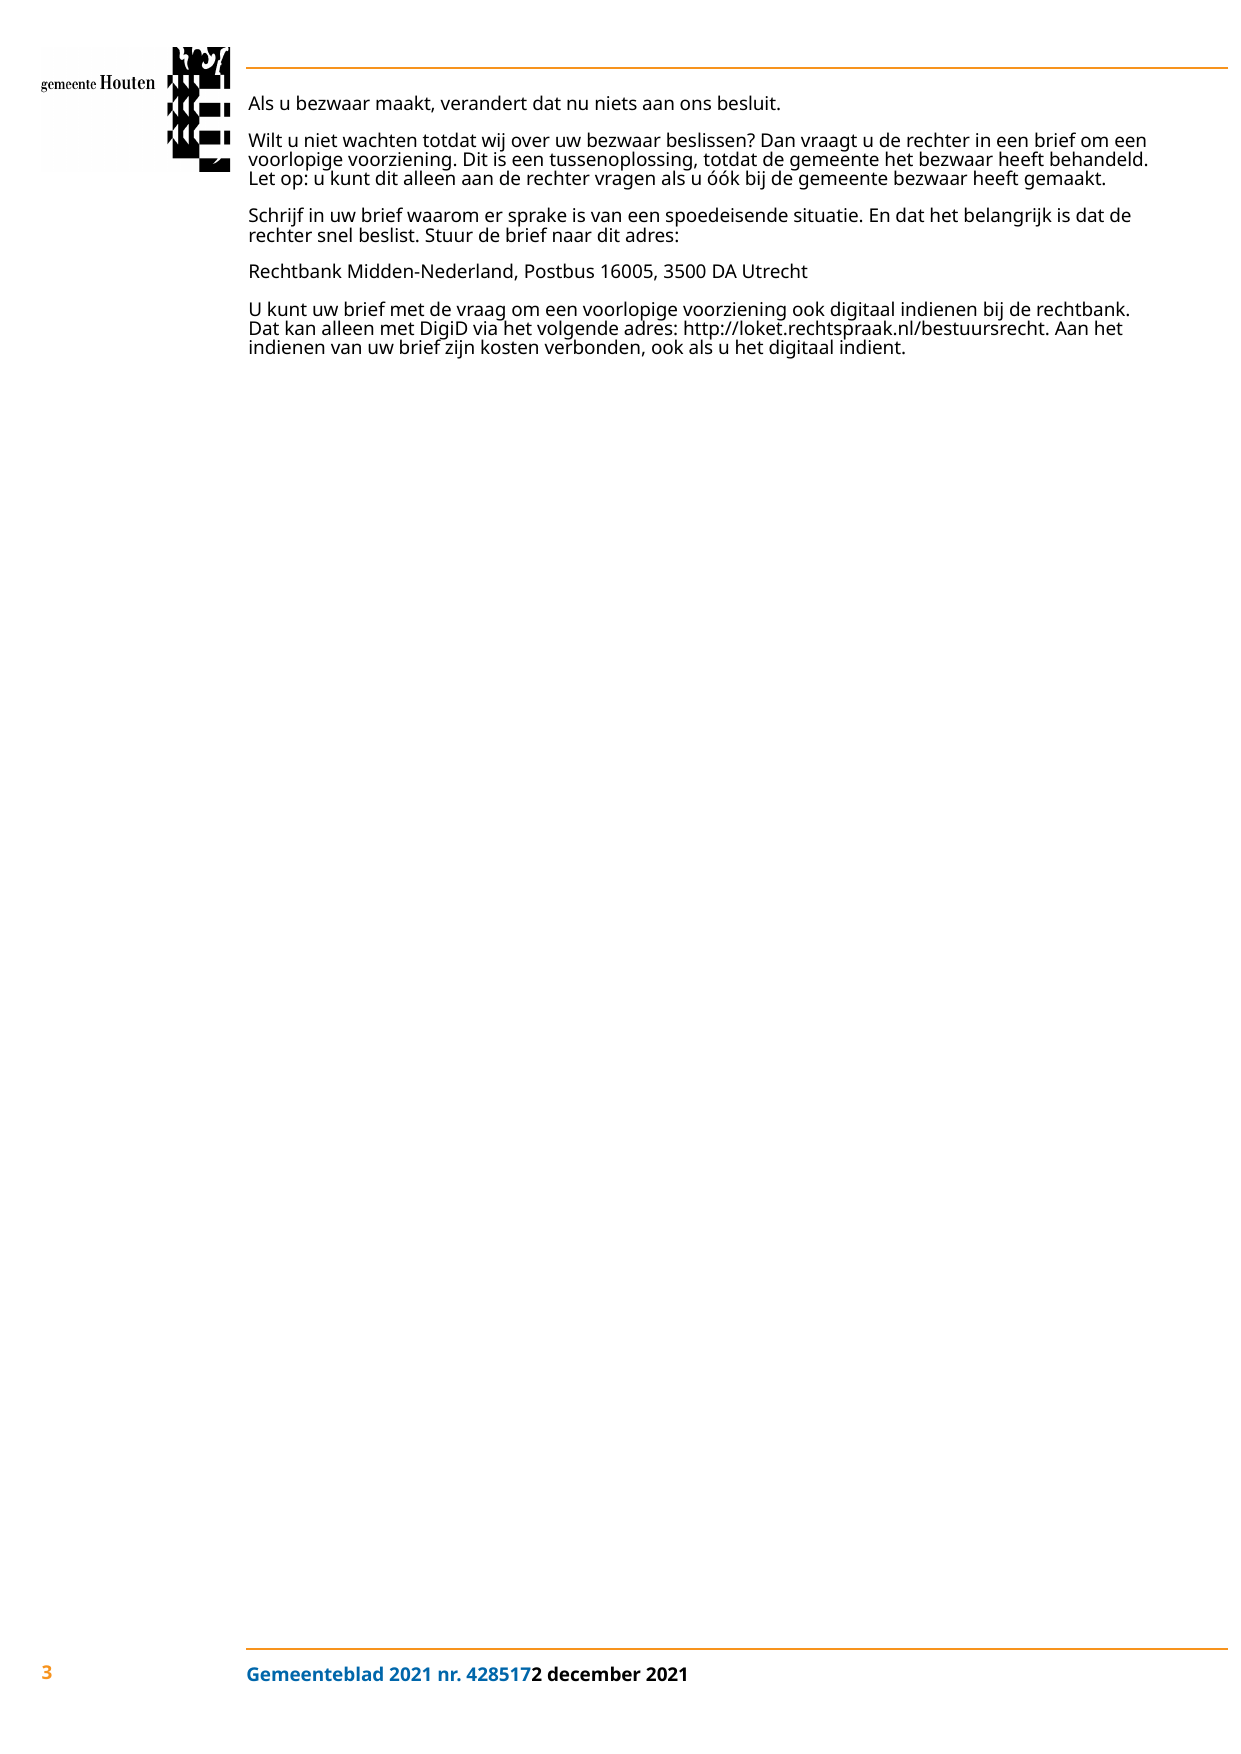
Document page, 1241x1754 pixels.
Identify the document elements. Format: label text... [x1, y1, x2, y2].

text U kunt uw brief met de vraag om een voorlopige voorziening ook digitaal indienen bij de rechtbank. Dat kan alleen met DigiD via het volgende adres: http://loket.rechtspraak.nl/bestuursrecht. Aan het indienen van uw brief zijn kosten verbonden, ook als u het digitaal indient. [248, 301, 1152, 358]
text Rechtbank Midden-Nederland, Postbus 16005, 3500 DA Utrecht [248, 263, 1152, 283]
text Schrijf in uw brief waarom er sprake is van een spoedeisende situatie. En dat het belangrijk is dat de rechter snel beslist. Stuur de brief naar dit adres: [248, 207, 1152, 246]
text Wilt u niet wachten totdat wij over uw bezwaar beslissen? Dan vraagt u de rechter in een brief om een voorlopige voorziening. Dit is een tussenoplossing, totdat de gemeente het bezwaar heeft behandeld. Let op: u kunt dit alleen aan de rechter vragen als u óók bij de gemeente bezwaar heeft gemaakt. [248, 132, 1152, 189]
text Als u bezwaar maakt, verandert dat nu niets aan ons besluit. [248, 95, 1152, 114]
picture [41, 47, 231, 172]
